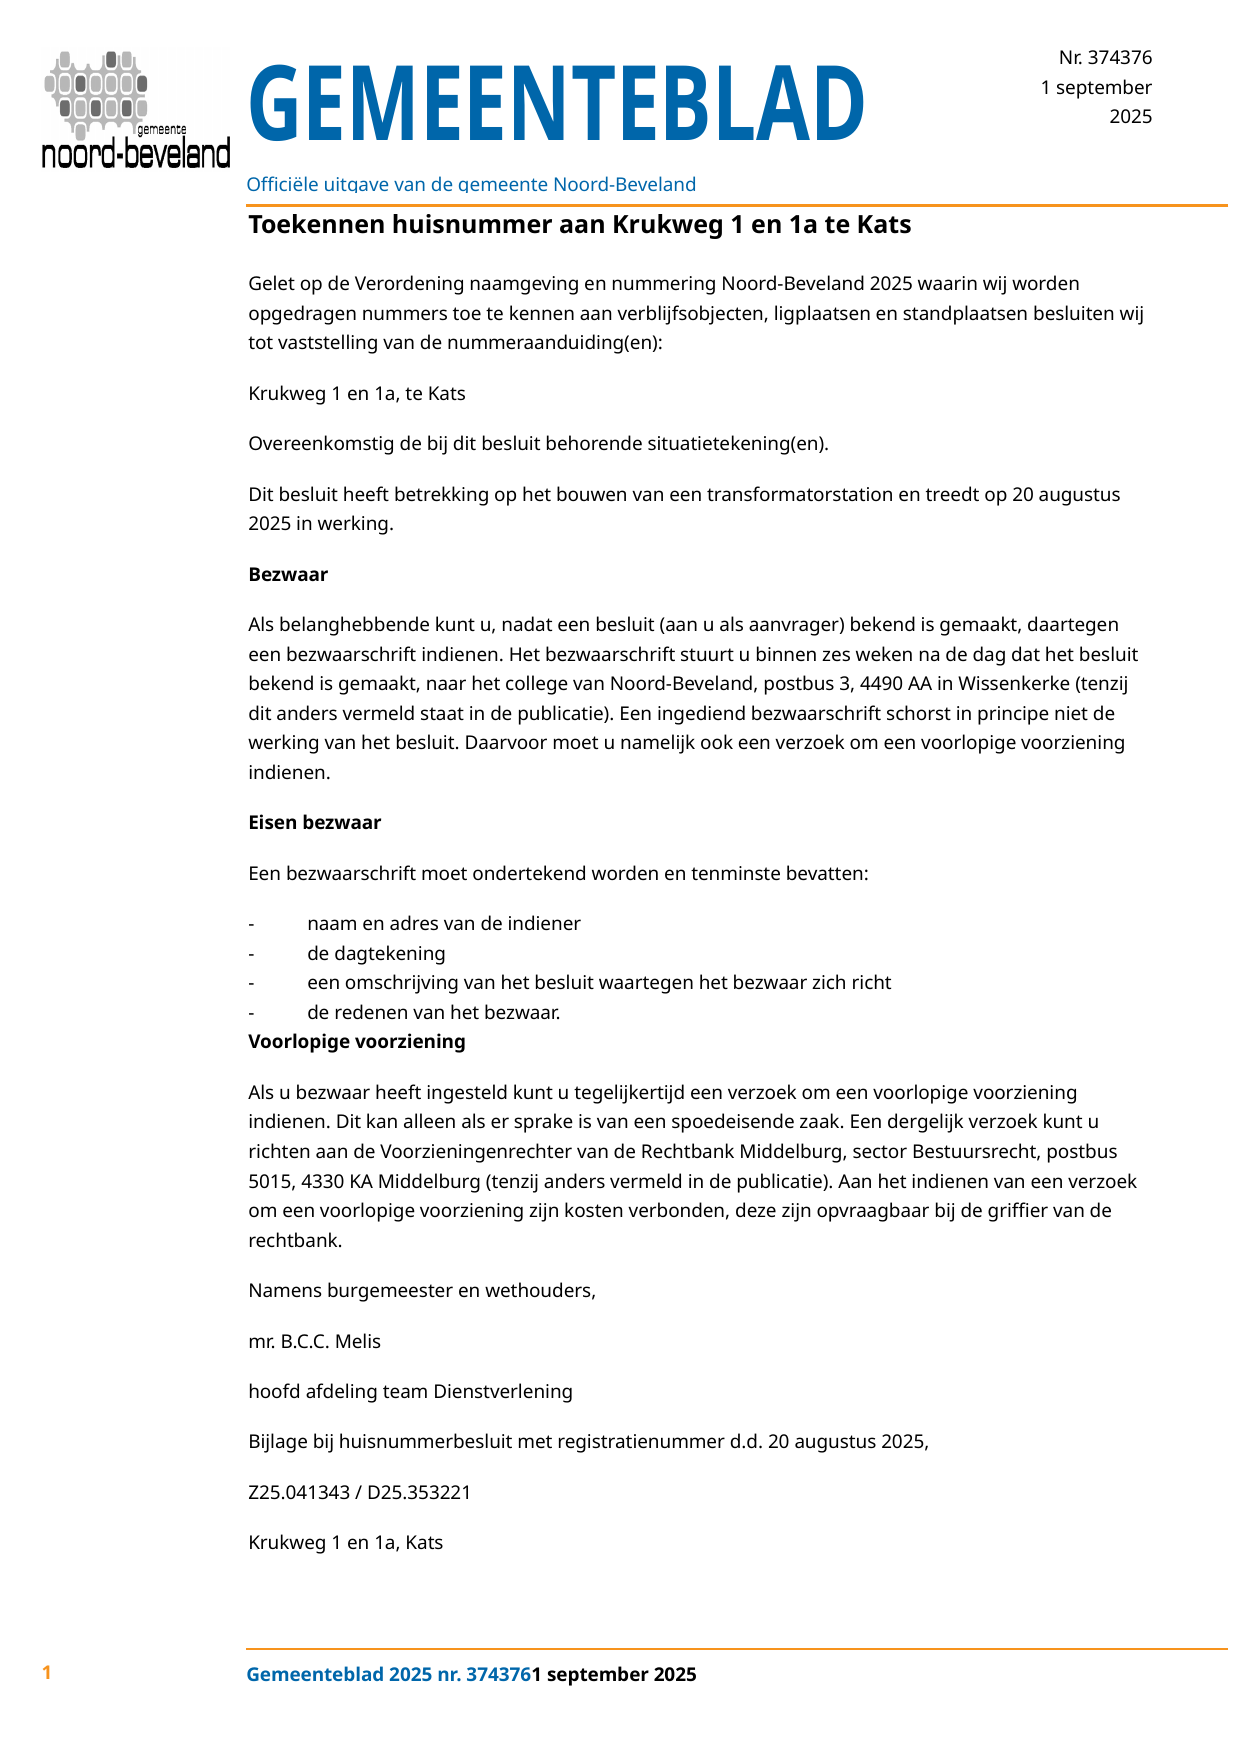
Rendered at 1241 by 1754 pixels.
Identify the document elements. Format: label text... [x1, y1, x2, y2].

text Z25.041343 / D25.353221 [248, 1479, 1152, 1505]
text Een bezwaarschrift moet ondertekend worden en tenminste bevatten: [248, 860, 1152, 886]
text mr. B.C.C. Melis [248, 1328, 1152, 1353]
text Bijlage bij huisnummerbesluit met registratienummer d.d. 20 augustus 2025, [248, 1429, 1152, 1454]
text Bezwaar [248, 561, 1152, 586]
text Eisen bezwaar [248, 809, 1152, 835]
list naam en adres van de indiener [248, 910, 1152, 936]
text hoofd afdeling team Dienstverlening [248, 1378, 1152, 1404]
list een omschrijving van het besluit waartegen het bezwaar zich richt [248, 969, 1152, 995]
list de dagtekening [248, 940, 1152, 966]
list de redenen van het bezwaar. [248, 999, 1152, 1025]
text Toekennen huisnummer aan Krukweg 1 en 1a te Kats [248, 207, 1152, 241]
text Krukweg 1 en 1a, te Kats [248, 380, 1152, 406]
text Namens burgemeester en wethouders, [248, 1277, 1152, 1303]
text Als belanghebbende kunt u, nadat een besluit (aan u als aanvrager) bekend is gemaakt, daartegen een bezwaarschrift indienen. Het bezwaarschrift stuurt u binnen zes weken na de dag dat het besluit bekend is gemaakt, naar het college van Noord-Beveland, postbus 3, 4490 AA in Wissenkerke (tenzij dit anders vermeld staat in de publicatie). Een ingediend bezwaarschrift schorst in principe niet de werking van het besluit. Daarvoor moet u namelijk ook een verzoek om een voorlopige voorziening indienen. [248, 611, 1152, 785]
text Voorlopige voorziening [248, 1029, 1152, 1054]
text Overeenkomstig de bij dit besluit behorende situatietekening(en). [248, 430, 1152, 456]
picture [41, 47, 231, 172]
text Krukweg 1 en 1a, Kats [248, 1529, 1152, 1555]
text Als u bezwaar heeft ingesteld kunt u tegelijkertijd een verzoek om een voorlopige voorziening indienen. Dit kan alleen als er sprake is van een spoedeisende zaak. Een dergelijk verzoek kunt u richten aan de Voorzieningenrechter van de Rechtbank Middelburg, sector Bestuursrecht, postbus 5015, 4330 KA Middelburg (tenzij anders vermeld in de publicatie). Aan het indienen van een verzoek om een voorlopige voorziening zijn kosten verbonden, deze zijn opvraagbaar bij de griffier van de rechtbank. [248, 1079, 1152, 1253]
text Dit besluit heeft betrekking op het bouwen van een transformatorstation en treedt op 20 augustus 2025 in werking. [248, 481, 1152, 536]
text Gelet op de Verordening naamgeving en nummering Noord-Beveland 2025 waarin wij worden opgedragen nummers toe te kennen aan verblijfsobjecten, ligplaatsen en standplaatsen besluiten wij tot vaststelling van de nummeraanduiding(en): [248, 270, 1152, 355]
